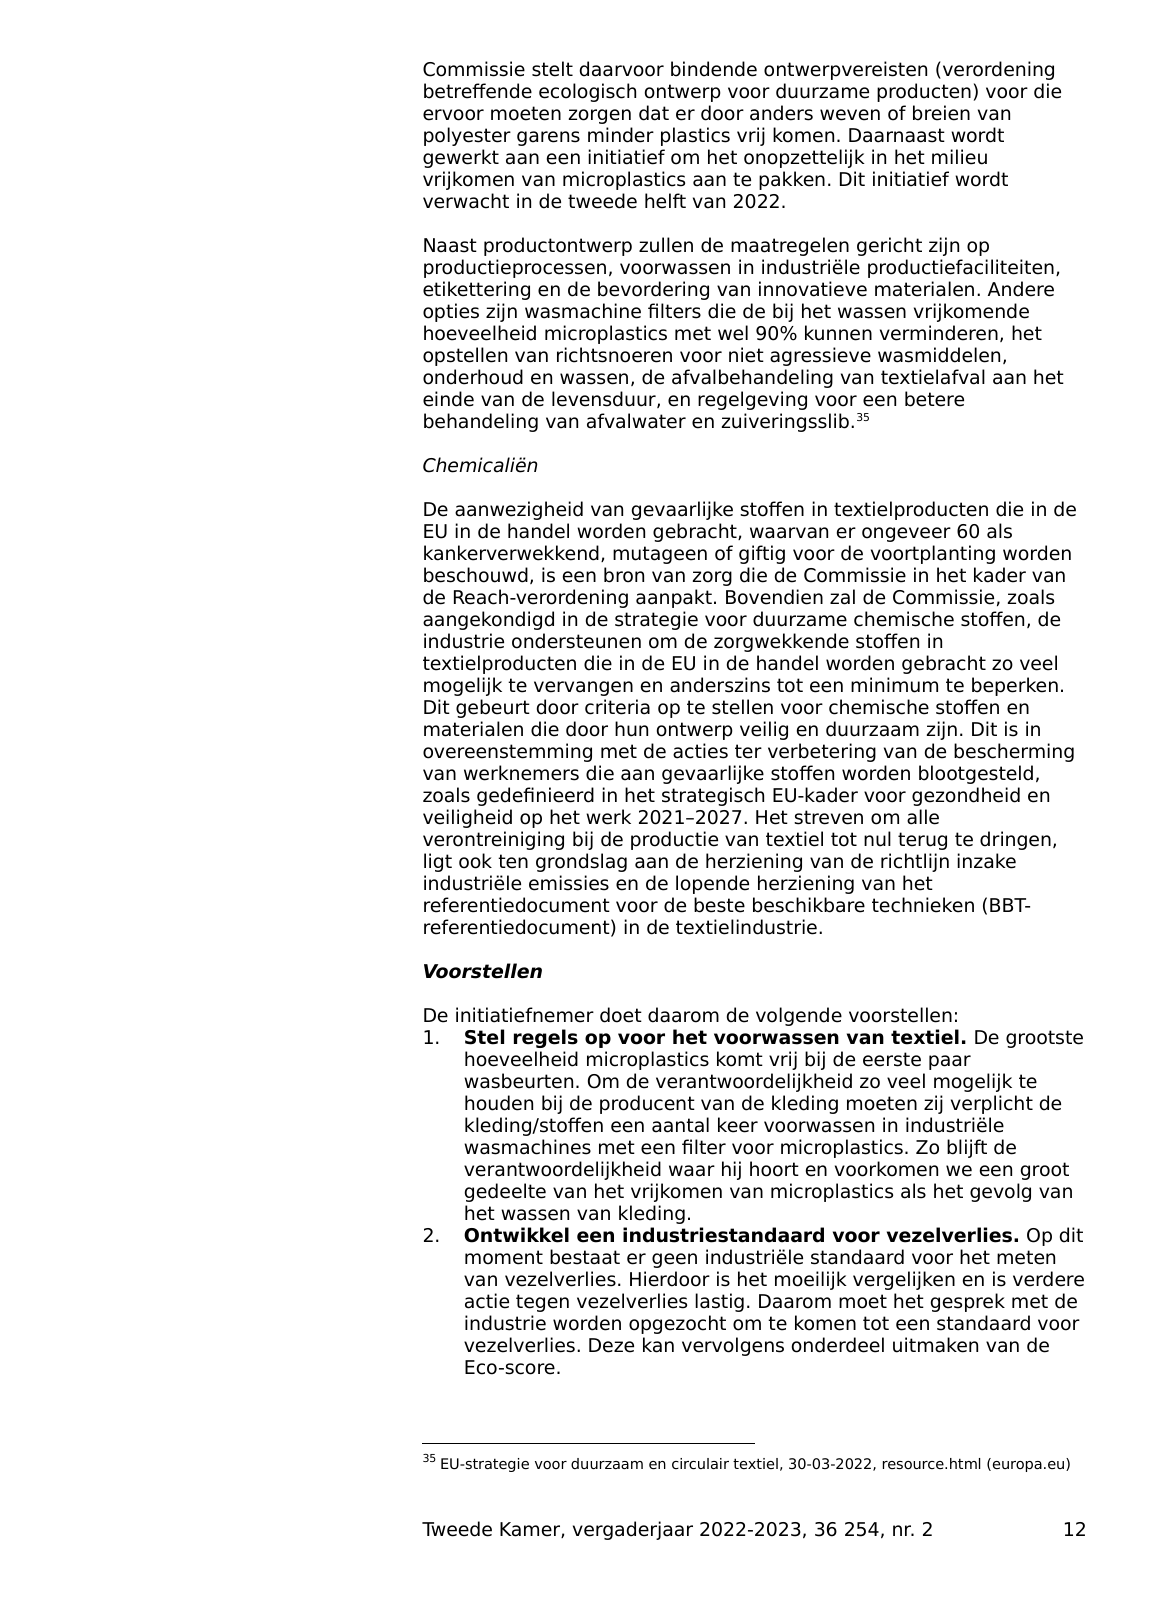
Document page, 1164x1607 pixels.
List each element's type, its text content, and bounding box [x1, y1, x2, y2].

subtitle Chemicaliën [422, 455, 1087, 477]
text Commissie stelt daarvoor bindende ontwerpvereisten (verordening betreffende ecologisch ontwerp voor duurzame producten) voor die ervoor moeten zorgen dat er door anders weven of breien van polyester garens minder plastics vrij komen. Daarnaast wordt gewerkt aan een initiatief om het onopzettelijk in het milieu vrijkomen van microplastics aan te pakken. Dit initiatief wordt verwacht in de tweede helft van 2022. [422, 59, 1087, 213]
text De aanwezigheid van gevaarlijke stoffen in textielproducten die in de EU in de handel worden gebracht, waarvan er ongeveer 60 als kankerverwekkend, mutageen of giftig voor de voortplanting worden beschouwd, is een bron van zorg die de Commissie in het kader van de Reach-verordening aanpakt. Bovendien zal de Commissie, zoals aangekondigd in de strategie voor duurzame chemische stoffen, de industrie ondersteunen om de zorgwekkende stoffen in textielproducten die in de EU in de handel worden gebracht zo veel mogelijk te vervangen en anderszins tot een minimum te beperken. Dit gebeurt door criteria op te stellen voor chemische stoffen en materialen die door hun ontwerp veilig en duurzaam zijn. Dit is in overeenstemming met de acties ter verbetering van de bescherming van werknemers die aan gevaarlijke stoffen worden blootgesteld, zoals gedefinieerd in het strategisch EU-kader voor gezondheid en veiligheid op het werk 2021–2027. Het streven om alle verontreiniging bij de productie van textiel tot nul terug te dringen, ligt ook ten grondslag aan de herziening van de richtlijn inzake industriële emissies en de lopende herziening van het referentiedocument voor de beste beschikbare technieken (BBT-referentiedocument) in de textielindustrie. [422, 499, 1087, 939]
text 2. Ontwikkel een industriestandaard voor vezelverlies. Op dit moment bestaat er geen industriële standaard voor het meten van vezelverlies. Hierdoor is het moeilijk vergelijken en is verdere actie tegen vezelverlies lastig. Daarom moet het gesprek met de industrie worden opgezocht om te komen tot een standaard voor vezelverlies. Deze kan vervolgens onderdeel uitmaken van de Eco-score. [422, 1225, 1087, 1379]
subtitle Voorstellen [422, 961, 1087, 983]
text 1. Stel regels op voor het voorwassen van textiel. De grootste hoeveelheid microplastics komt vrij bij de eerste paar wasbeurten. Om de verantwoordelijkheid zo veel mogelijk te houden bij de producent van de kleding moeten zij verplicht de kleding/stoffen een aantal keer voorwassen in industriële wasmachines met een filter voor microplastics. Zo blijft de verantwoordelijkheid waar hij hoort en voorkomen we een groot gedeelte van het vrijkomen van microplastics als het gevolg van het wassen van kleding. [422, 1027, 1087, 1225]
text De initiatiefnemer doet daarom de volgende voorstellen: [422, 1005, 1087, 1027]
text Naast productontwerp zullen de maatregelen gericht zijn op productieprocessen, voorwassen in industriële productiefaciliteiten, etikettering en de bevordering van innovatieve materialen. Andere opties zijn wasmachine filters die de bij het wassen vrijkomende hoeveelheid microplastics met wel 90% kunnen verminderen, het opstellen van richtsnoeren voor niet agressieve wasmiddelen, onderhoud en wassen, de afvalbehandeling van textielafval aan het einde van de levensduur, en regelgeving voor een betere behandeling van afvalwater en zuiveringsslib. [422, 235, 1087, 433]
text EU-strategie voor duurzaam en circulair textiel, 30-03-2022, resource.html (europa.eu) [422, 1452, 1087, 1474]
